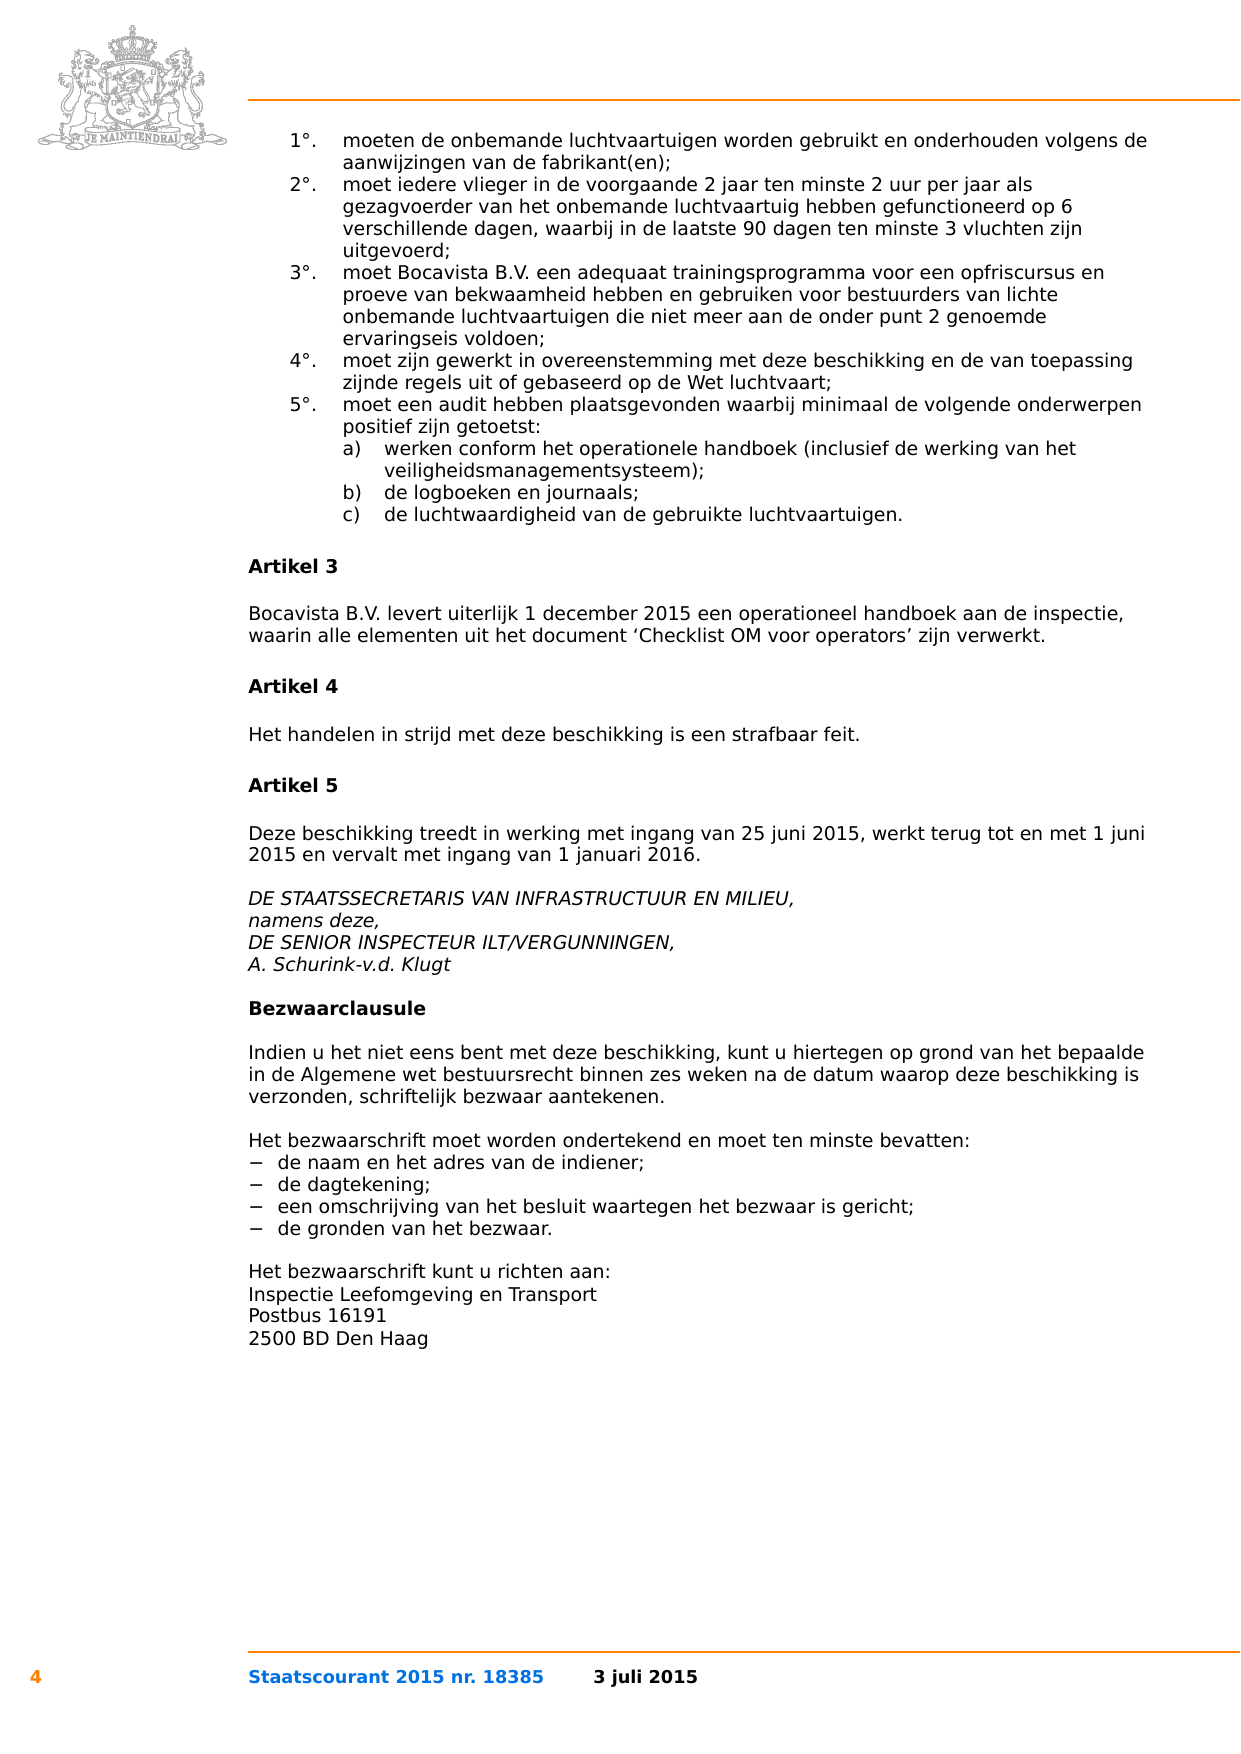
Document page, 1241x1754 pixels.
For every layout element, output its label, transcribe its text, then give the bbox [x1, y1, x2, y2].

text 5°. moet een audit hebben plaatsgevonden waarbij minimaal de volgende onderwerpen positief zijn getoetst: [289, 394, 1163, 438]
subtitle Artikel 3 [248, 556, 1163, 577]
text Bocavista B.V. levert uiterlijk 1 december 2015 een operationeel handboek aan de inspectie, waarin alle elementen uit het document ‘Checklist OM voor operators’ zijn verwerkt. [248, 602, 1163, 646]
text − een omschrijving van het besluit waartegen het bezwaar is gericht; [248, 1196, 1163, 1218]
picture [38, 25, 227, 150]
text 2°. moet iedere vlieger in de voorgaande 2 jaar ten minste 2 uur per jaar als gezagvoerder van het onbemande luchtvaartuig hebben gefunctioneerd op 6 verschillende dagen, waarbij in de laatste 90 dagen ten minste 3 vluchten zijn uitgevoerd; [289, 174, 1163, 262]
text DE STAATSSECRETARIS VAN INFRASTRUCTUUR EN MILIEU, namens deze, DE SENIOR INSPECTEUR ILT/VERGUNNINGEN, A. Schurink-v.d. Klugt [248, 888, 1163, 976]
text Het handelen in strijd met deze beschikking is een strafbaar feit. [248, 723, 1163, 745]
text 1°. moeten de onbemande luchtvaartuigen worden gebruikt en onderhouden volgens de aanwijzingen van de fabrikant(en); [289, 130, 1163, 174]
text Deze beschikking treedt in werking met ingang van 25 juni 2015, werkt terug tot en met 1 juni 2015 en vervalt met ingang van 1 januari 2016. [248, 822, 1163, 866]
text a) werken conform het operationele handboek (inclusief de werking van het veiligheidsmanagementsysteem); [342, 438, 1163, 482]
subtitle Artikel 4 [248, 676, 1163, 698]
text Het bezwaarschrift moet worden ondertekend en moet ten minste bevatten: [248, 1130, 1163, 1152]
text b) de logboeken en journaals; [342, 482, 1163, 503]
text 3°. moet Bocavista B.V. een adequaat trainingsprogramma voor een opfriscursus en proeve van bekwaamheid hebben en gebruiken voor bestuurders van lichte onbemande luchtvaartuigen die niet meer aan de onder punt 2 genoemde ervaringseis voldoen; [289, 262, 1163, 350]
text Bezwaarclausule [248, 998, 1163, 1020]
text 2500 BD Den Haag [248, 1327, 1163, 1349]
text − de gronden van het bezwaar. [248, 1218, 1163, 1239]
text 4°. moet zijn gewerkt in overeenstemming met deze beschikking en de van toepassing zijnde regels uit of gebaseerd op de Wet luchtvaart; [289, 350, 1163, 394]
text Indien u het niet eens bent met deze beschikking, kunt u hiertegen op grond van het bepaalde in de Algemene wet bestuursrecht binnen zes weken na de datum waarop deze beschikking is verzonden, schriftelijk bezwaar aantekenen. [248, 1042, 1163, 1108]
text Inspectie Leefomgeving en Transport [248, 1283, 1163, 1305]
text c) de luchtwaardigheid van de gebruikte luchtvaartuigen. [342, 503, 1163, 526]
text − de naam en het adres van de indiener; [248, 1152, 1163, 1174]
subtitle Artikel 5 [248, 775, 1163, 797]
text − de dagtekening; [248, 1174, 1163, 1196]
text Het bezwaarschrift kunt u richten aan: [248, 1261, 1163, 1283]
text Postbus 16191 [248, 1305, 1163, 1327]
